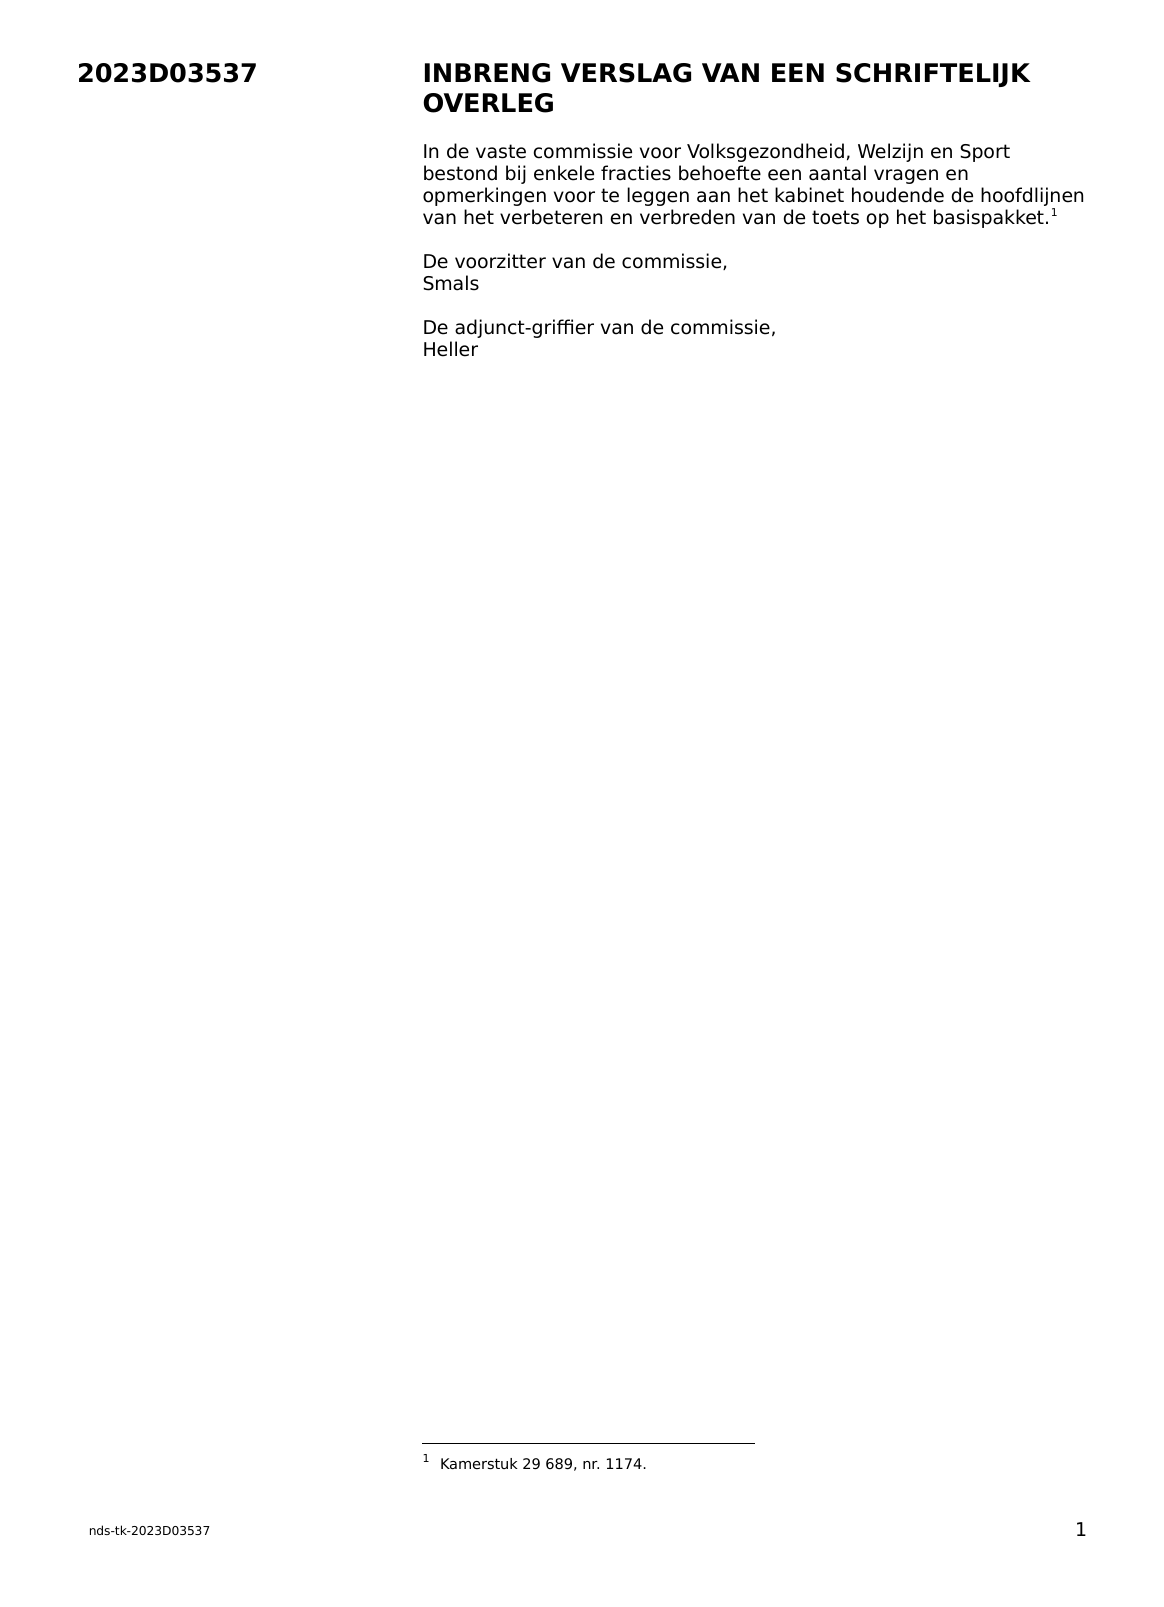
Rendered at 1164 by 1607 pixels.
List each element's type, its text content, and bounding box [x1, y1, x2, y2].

text De adjunct-griffier van de commissie, [422, 317, 1087, 339]
text 2023D03537 INBRENG VERSLAG VAN EEN SCHRIFTELIJK OVERLEG [77, 59, 1087, 118]
text Smals [422, 273, 1087, 295]
text Heller [422, 339, 1087, 361]
text Kamerstuk 29 689, nr. 1174. [422, 1452, 1087, 1474]
text De voorzitter van de commissie, [422, 251, 1087, 273]
text nds-tk-2023D03537 [88, 1524, 323, 1538]
text In de vaste commissie voor Volksgezondheid, Welzijn en Sport bestond bij enkele fracties behoefte een aantal vragen en opmerkingen voor te leggen aan het kabinet houdende de hoofdlijnen van het verbeteren en verbreden van de toets op het basispakket. [422, 141, 1087, 228]
